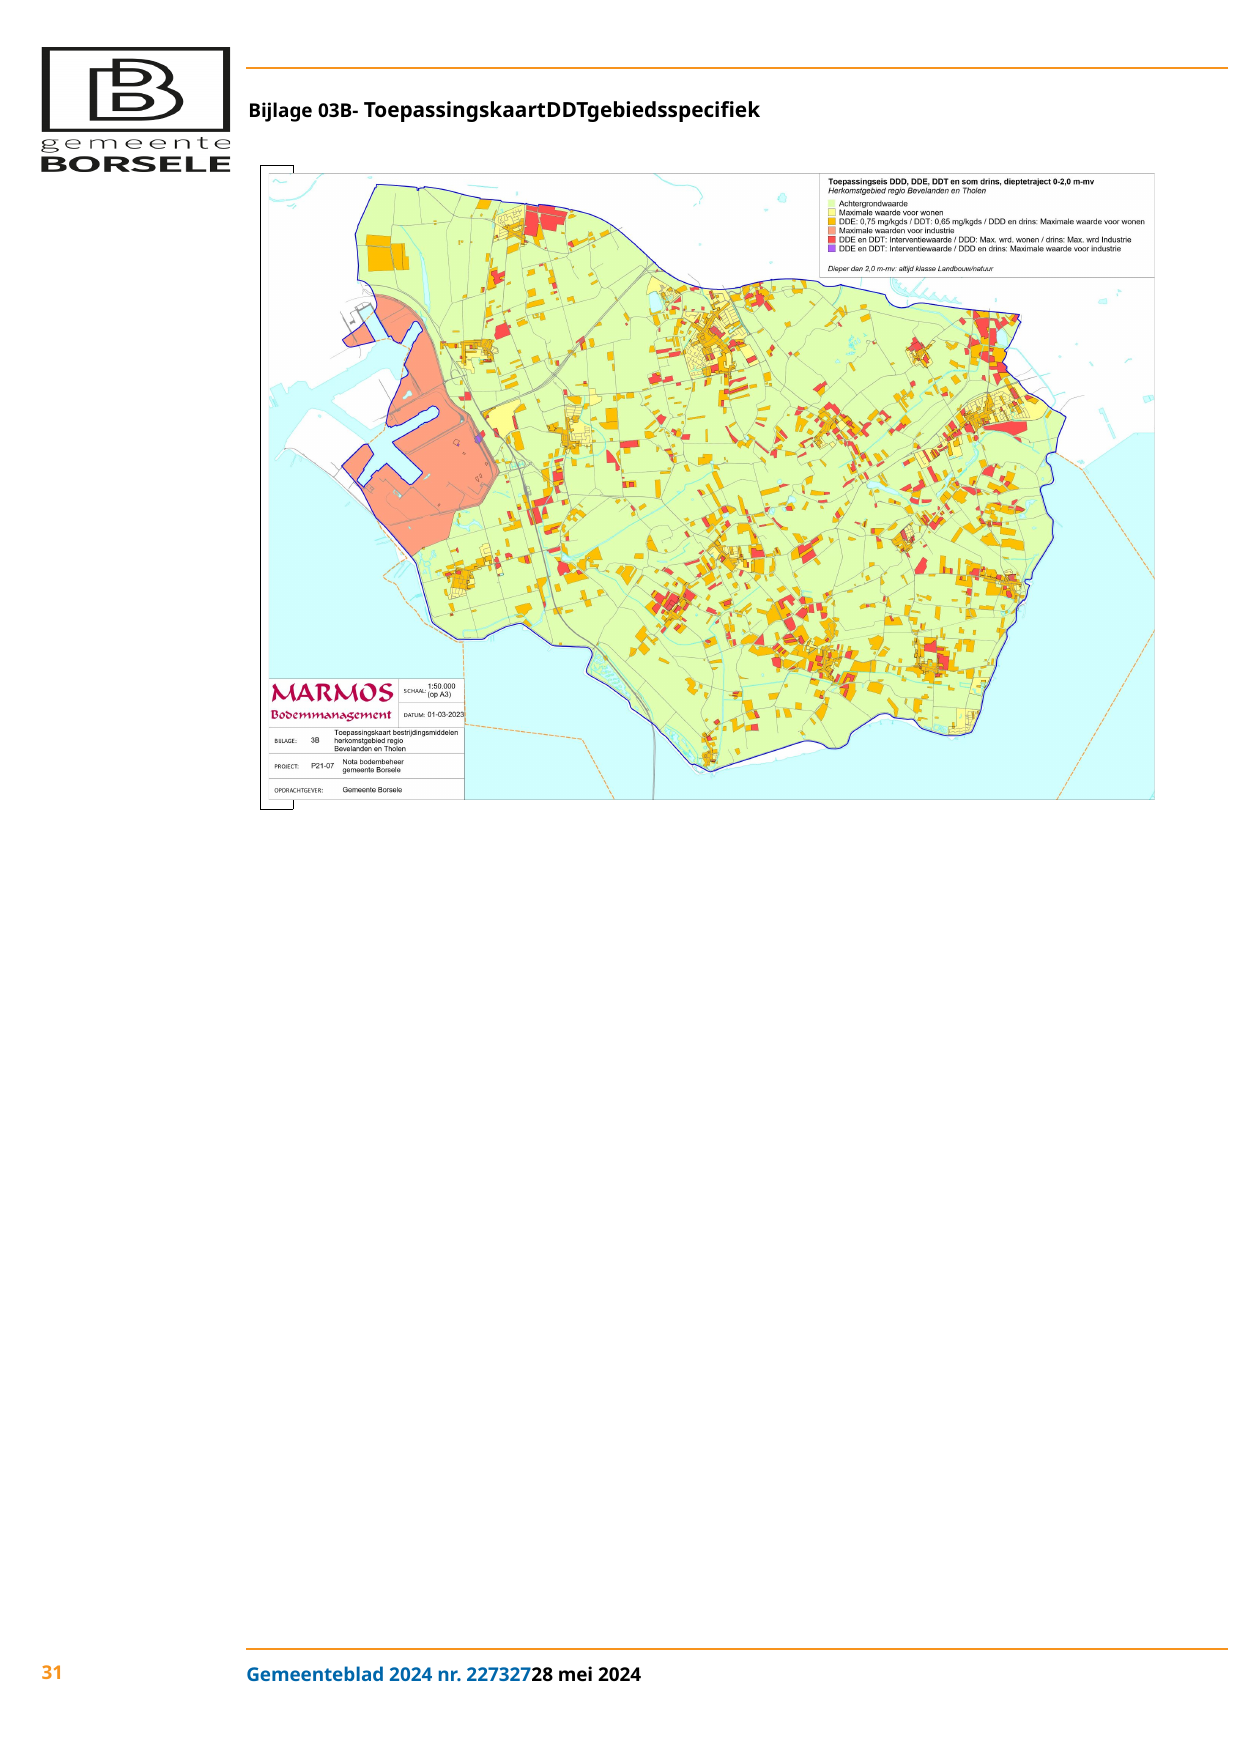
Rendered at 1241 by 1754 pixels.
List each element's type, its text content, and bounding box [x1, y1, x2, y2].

picture [268, 173, 1155, 800]
text Bijlage 03B- ToepassingskaartDDTgebiedsspecifiek [248, 95, 1152, 123]
picture [41, 47, 231, 172]
